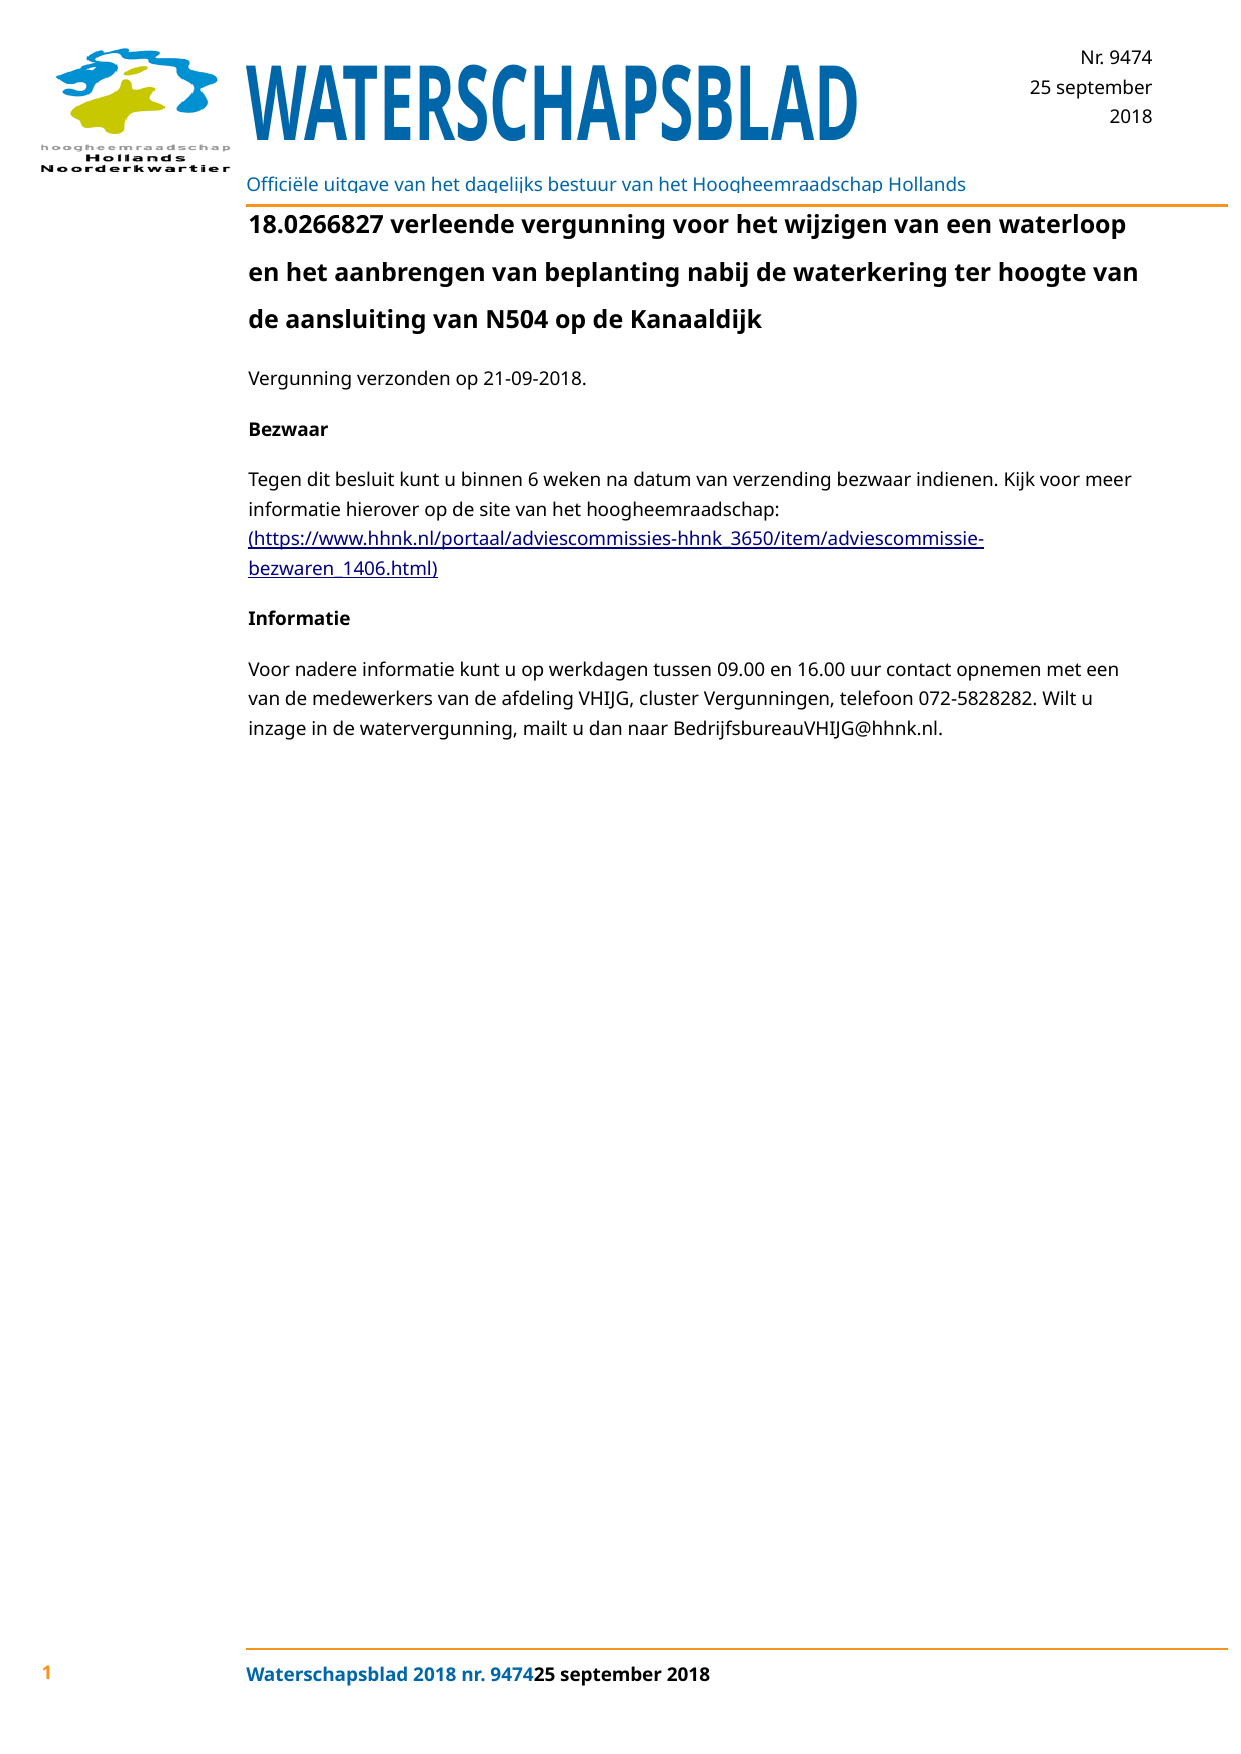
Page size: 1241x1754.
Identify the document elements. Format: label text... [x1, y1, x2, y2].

text Tegen dit besluit kunt u binnen 6 weken na datum van verzending bezwaar indienen. Kijk voor meer informatie hierover op de site van het hoogheemraadschap: (https://www.hhnk.nl/portaal/adviescommissies-hhnk_3650/item/adviescommissie-bezwaren_1406.html) [248, 466, 1152, 581]
picture [41, 47, 231, 172]
text Vergunning verzonden op 21-09-2018. [248, 366, 1152, 391]
text Voor nadere informatie kunt u op werkdagen tussen 09.00 en 16.00 uur contact opnemen met een van de medewerkers van de afdeling VHIJG, cluster Vergunningen, telefoon 072-5828282. Wilt u inzage in de watervergunning, mailt u dan naar BedrijfsbureauVHIJG@hhnk.nl. [248, 656, 1152, 741]
text 18.0266827 verleende vergunning voor het wijzigen van een waterloop en het aanbrengen van beplanting nabij de waterkering ter hoogte van de aansluiting van N504 op de Kanaaldijk [248, 207, 1152, 336]
text Informatie [248, 606, 1152, 631]
text Bezwaar [248, 416, 1152, 442]
